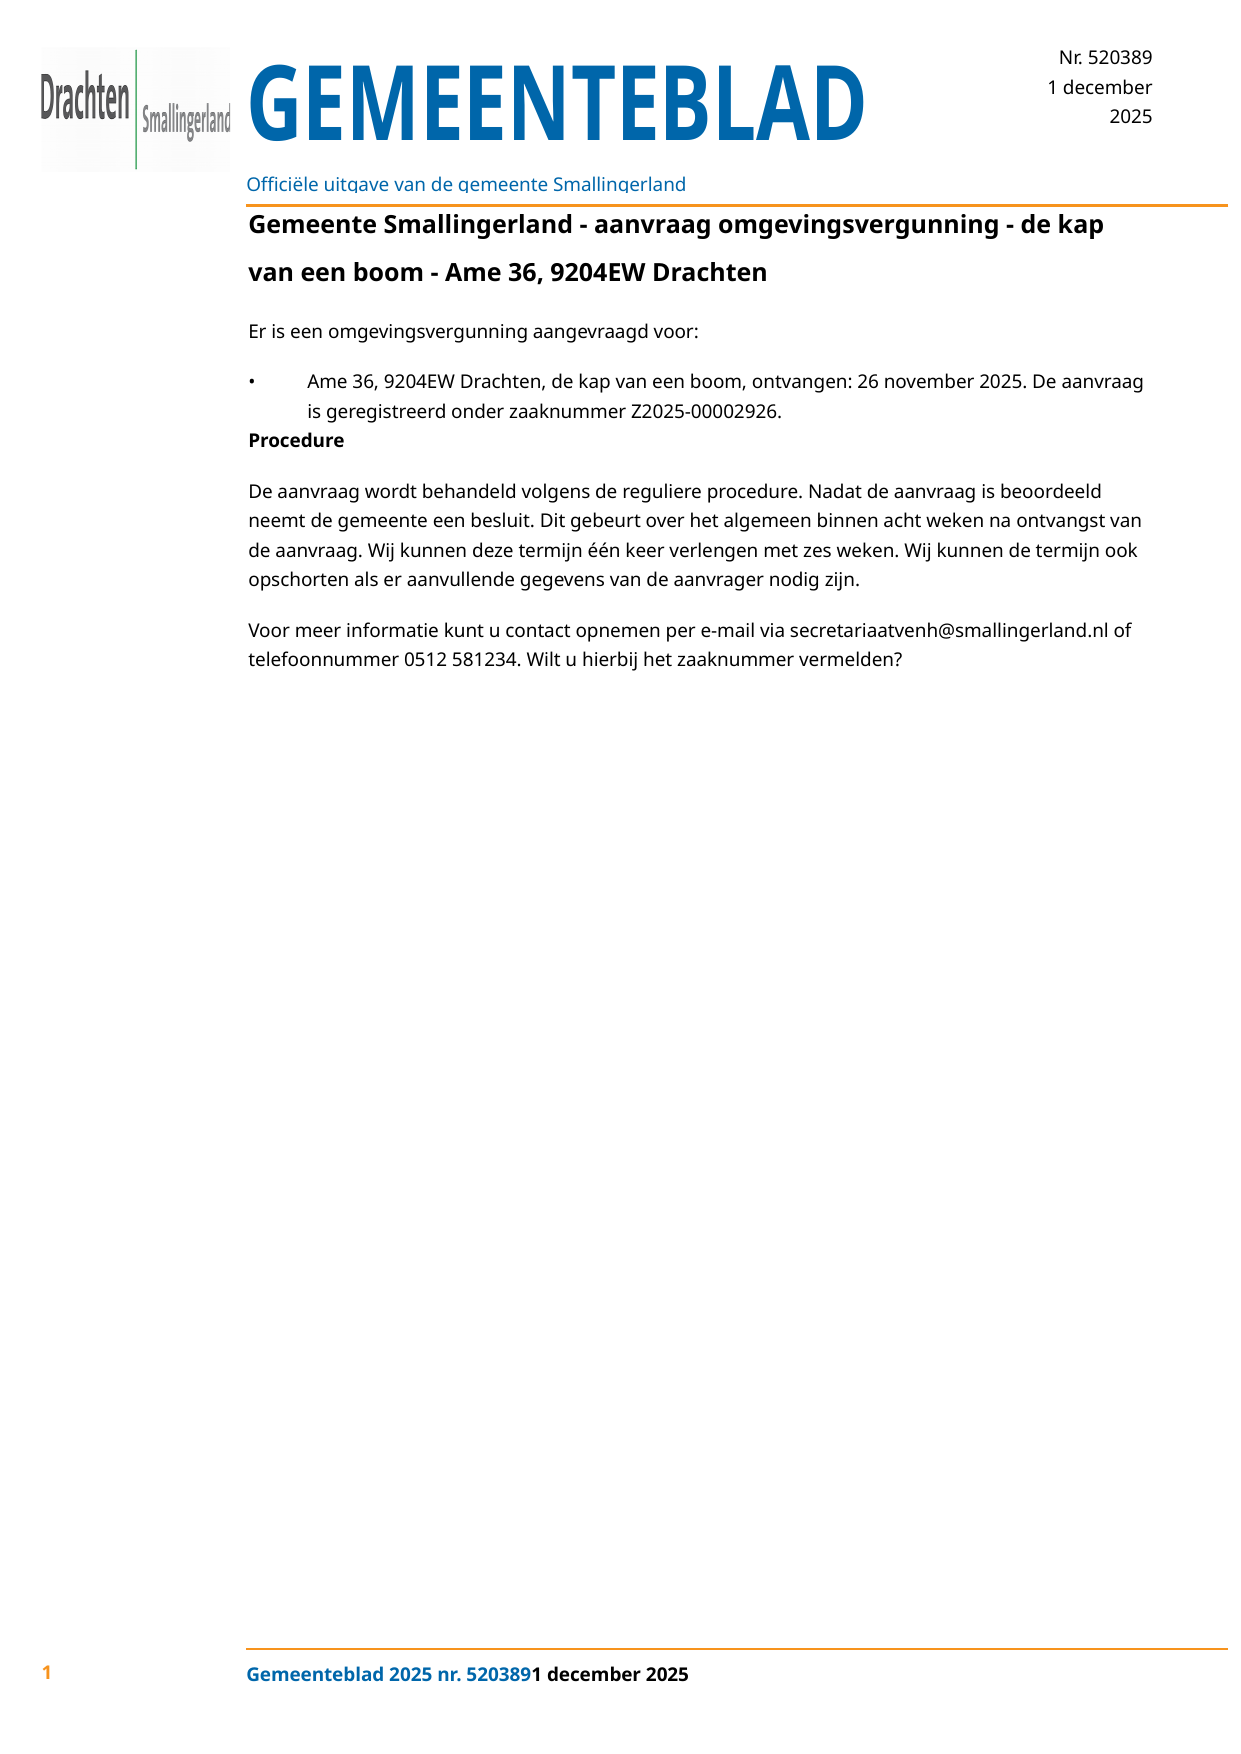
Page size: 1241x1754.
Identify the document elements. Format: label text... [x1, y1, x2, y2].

picture [41, 47, 231, 172]
text Procedure [248, 427, 1152, 453]
text Gemeente Smallingerland - aanvraag omgevingsvergunning - de kap van een boom - Ame 36, 9204EW Drachten [248, 207, 1152, 288]
list Ame 36, 9204EW Drachten, de kap van een boom, ontvangen: 26 november 2025. De aanvraag is geregistreerd onder zaaknummer Z2025-00002926. [248, 368, 1152, 424]
text Er is een omgevingsvergunning aangevraagd voor: [248, 318, 1152, 344]
text Voor meer informatie kunt u contact opnemen per e-mail via secretariaatvenh@smallingerland.nl of telefoonnummer 0512 581234. Wilt u hierbij het zaaknummer vermelden? [248, 617, 1152, 672]
text De aanvraag wordt behandeld volgens de reguliere procedure. Nadat de aanvraag is beoordeeld neemt de gemeente een besluit. Dit gebeurt over het algemeen binnen acht weken na ontvangst van de aanvraag. Wij kunnen deze termijn één keer verlengen met zes weken. Wij kunnen de termijn ook opschorten als er aanvullende gegevens van de aanvrager nodig zijn. [248, 478, 1152, 592]
